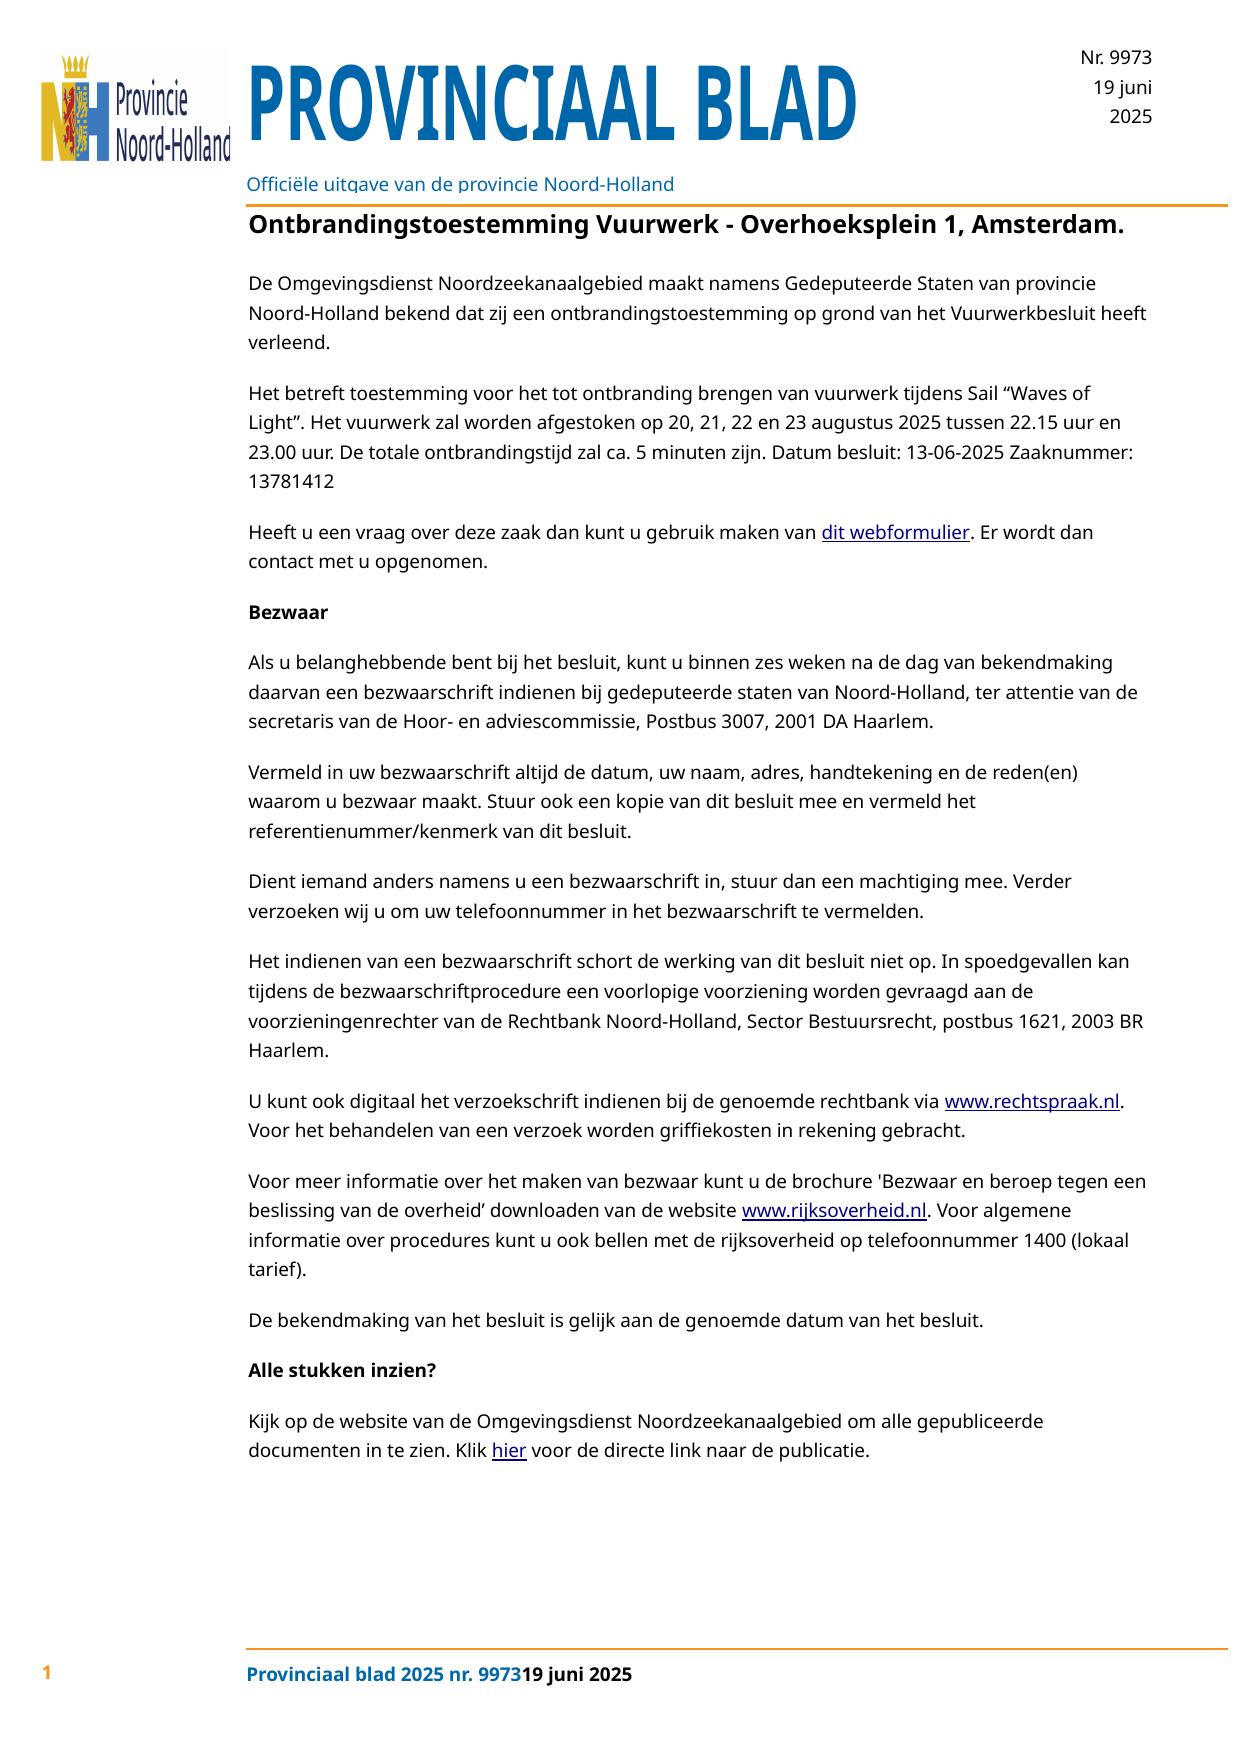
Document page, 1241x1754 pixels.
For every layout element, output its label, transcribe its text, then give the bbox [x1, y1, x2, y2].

text Kijk op de website van de Omgevingsdienst Noordzeekanaalgebied om alle gepubliceerde documenten in te zien. Klik hier voor de directe link naar de publicatie. [248, 1408, 1152, 1463]
text Als u belanghebbende bent bij het besluit, kunt u binnen zes weken na de dag van bekendmaking daarvan een bezwaarschrift indienen bij gedeputeerde staten van Noord-Holland, ter attentie van de secretaris van de Hoor- en adviescommissie, Postbus 3007, 2001 DA Haarlem. [248, 649, 1152, 734]
text Ontbrandingstoestemming Vuurwerk - Overhoeksplein 1, Amsterdam. [248, 207, 1152, 241]
text Dient iemand anders namens u een bezwaarschrift in, stuur dan een machtiging mee. Verder verzoeken wij u om uw telefoonnummer in het bezwaarschrift te vermelden. [248, 869, 1152, 924]
picture [41, 47, 231, 172]
text Alle stukken inzien? [248, 1357, 1152, 1383]
text Bezwaar [248, 599, 1152, 625]
text U kunt ook digitaal het verzoekschrift indienen bij de genoemde rechtbank via www.rechtspraak.nl. Voor het behandelen van een verzoek worden griffiekosten in rekening gebracht. [248, 1088, 1152, 1143]
text Vermeld in uw bezwaarschrift altijd de datum, uw naam, adres, handtekening en de reden(en) waarom u bezwaar maakt. Stuur ook een kopie van dit besluit mee en vermeld het referentienummer/kenmerk van dit besluit. [248, 759, 1152, 844]
text Heeft u een vraag over deze zaak dan kunt u gebruik maken van dit webformulier. Er wordt dan contact met u opgenomen. [248, 519, 1152, 574]
text Voor meer informatie over het maken van bezwaar kunt u de brochure 'Bezwaar en beroep tegen een beslissing van de overheid’ downloaden van de website www.rijksoverheid.nl. Voor algemene informatie over procedures kunt u ook bellen met de rijksoverheid op telefoonnummer 1400 (lokaal tarief). [248, 1168, 1152, 1282]
text De Omgevingsdienst Noordzeekanaalgebied maakt namens Gedeputeerde Staten van provincie Noord-Holland bekend dat zij een ontbrandingstoestemming op grond van het Vuurwerkbesluit heeft verleend. [248, 270, 1152, 355]
text Het betreft toestemming voor het tot ontbranding brengen van vuurwerk tijdens Sail “Waves of Light”. Het vuurwerk zal worden afgestoken op 20, 21, 22 en 23 augustus 2025 tussen 22.15 uur en 23.00 uur. De totale ontbrandingstijd zal ca. 5 minuten zijn. Datum besluit: 13-06-2025 Zaaknummer: 13781412 [248, 380, 1152, 494]
text De bekendmaking van het besluit is gelijk aan de genoemde datum van het besluit. [248, 1307, 1152, 1333]
text Het indienen van een bezwaarschrift schort de werking van dit besluit niet op. In spoedgevallen kan tijdens de bezwaarschriftprocedure een voorlopige voorziening worden gevraagd aan de voorzieningenrechter van de Rechtbank Noord-Holland, Sector Bestuursrecht, postbus 1621, 2003 BR Haarlem. [248, 949, 1152, 1063]
